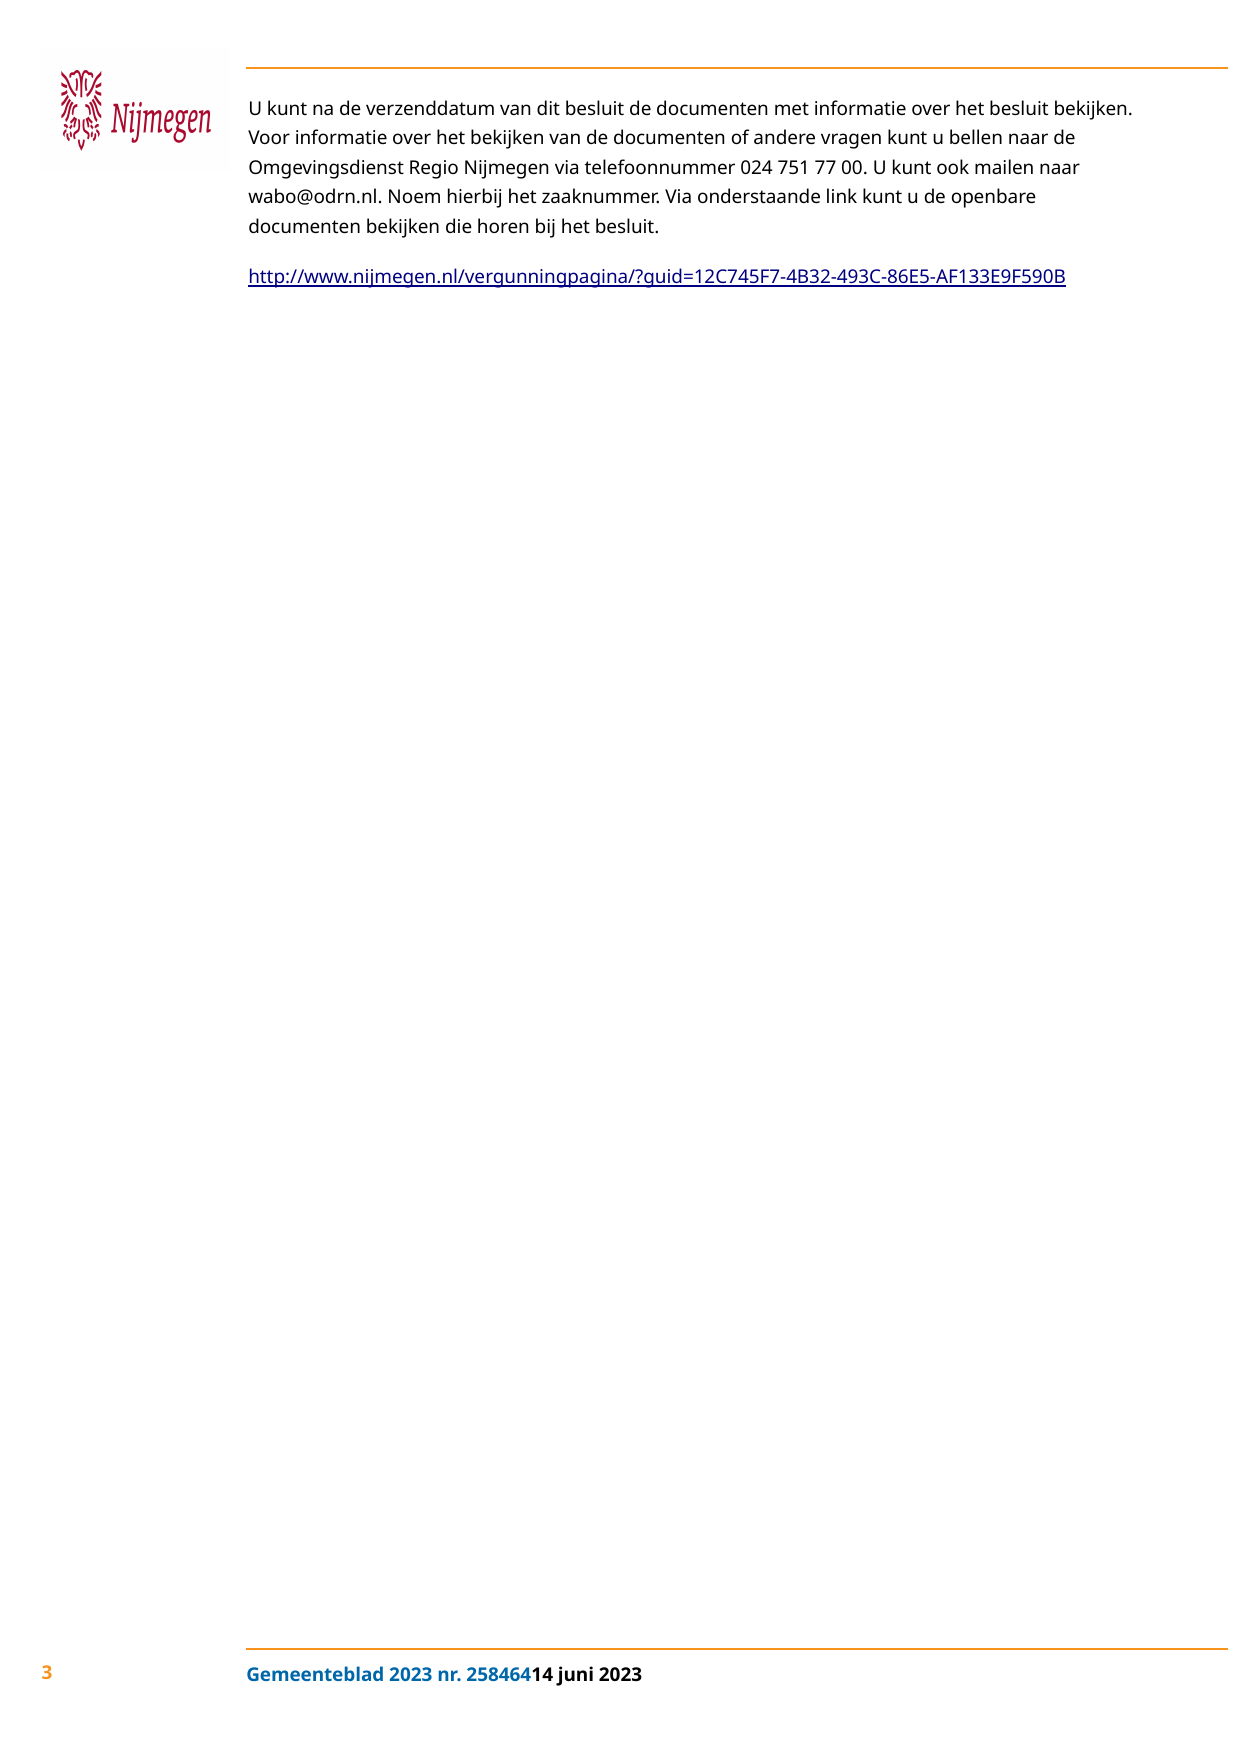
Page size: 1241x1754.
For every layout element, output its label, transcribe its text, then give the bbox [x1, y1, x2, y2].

text http://www.nijmegen.nl/vergunningpagina/?guid=12C745F7-4B32-493C-86E5-AF133E9F590B [248, 263, 1152, 289]
text U kunt na de verzenddatum van dit besluit de documenten met informatie over het besluit bekijken. Voor informatie over het bekijken van de documenten of andere vragen kunt u bellen naar de Omgevingsdienst Regio Nijmegen via telefoonnummer 024 751 77 00. U kunt ook mailen naar wabo@odrn.nl. Noem hierbij het zaaknummer. Via onderstaande link kunt u de openbare documenten bekijken die horen bij het besluit. [248, 95, 1152, 239]
picture [41, 47, 231, 172]
